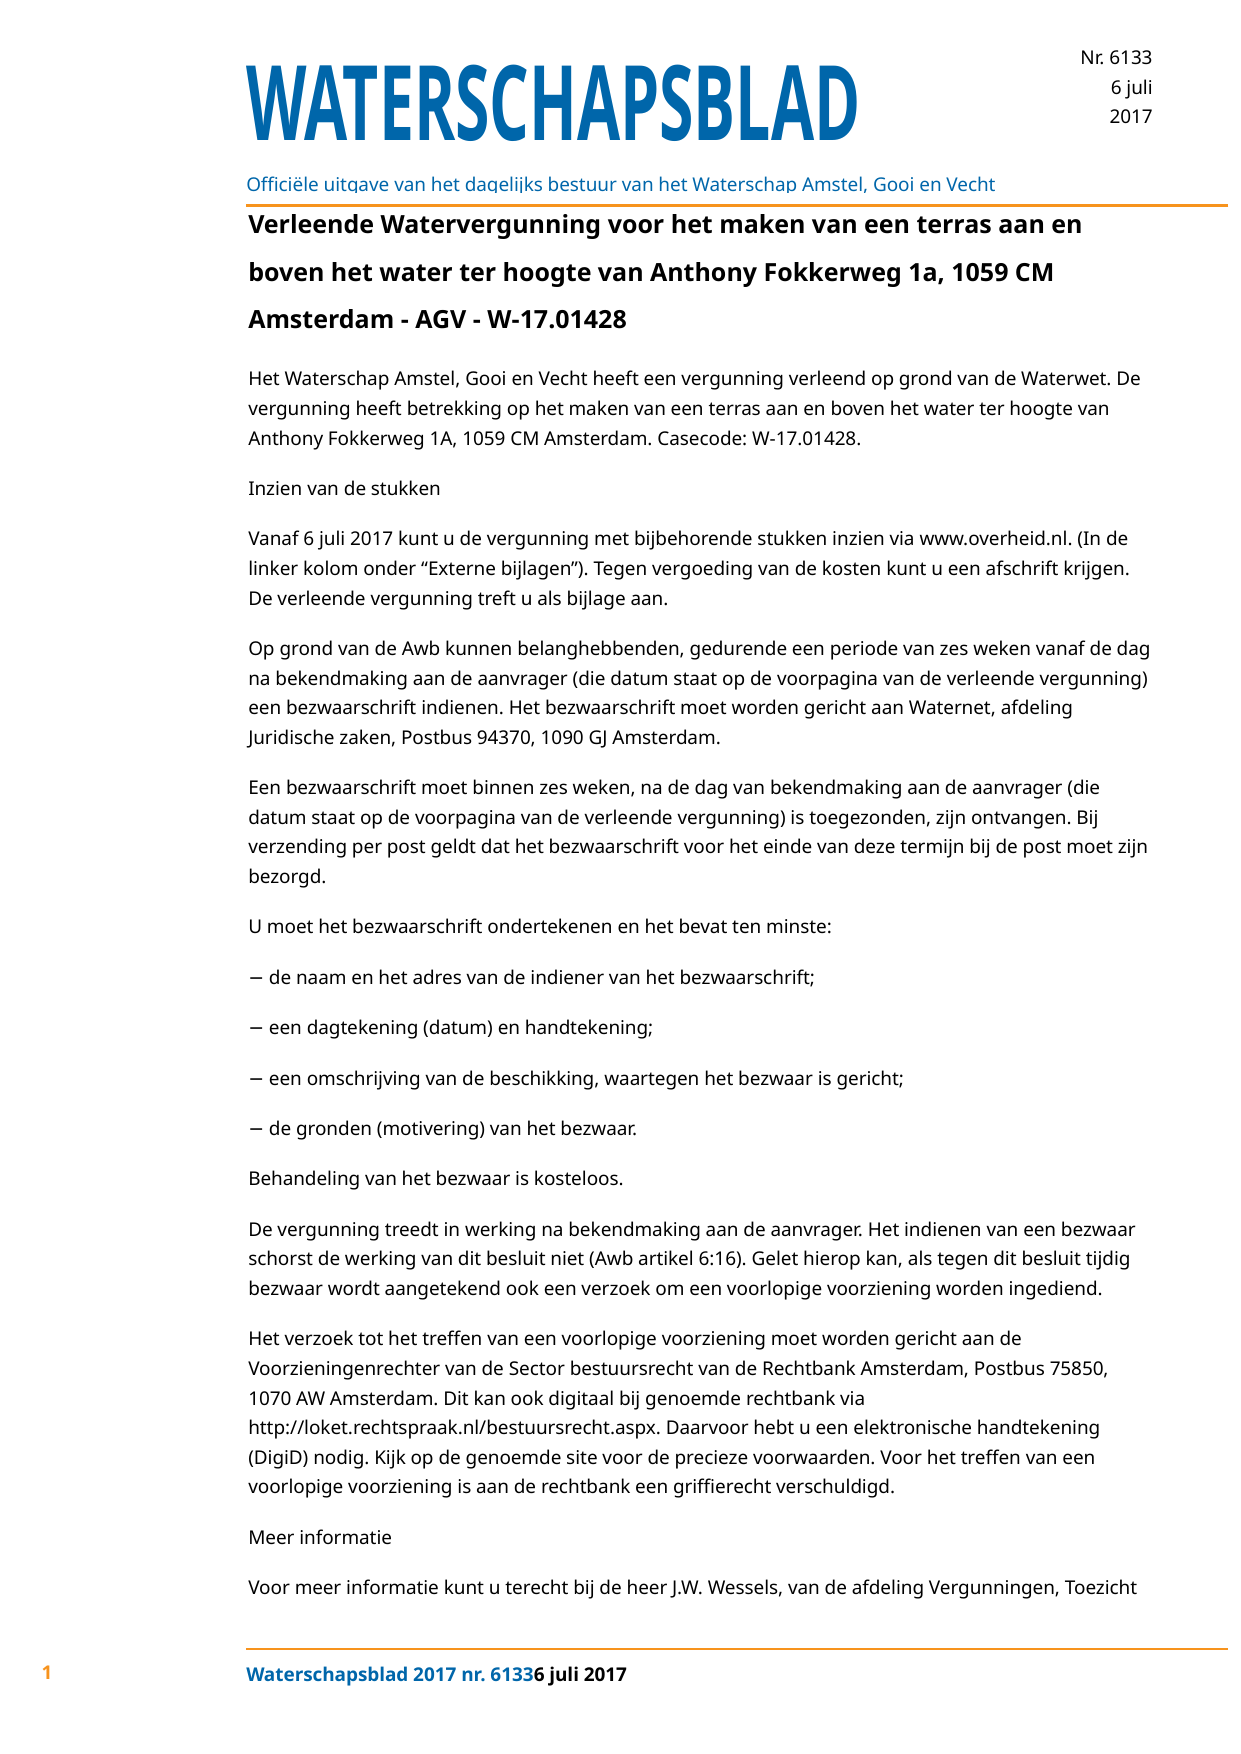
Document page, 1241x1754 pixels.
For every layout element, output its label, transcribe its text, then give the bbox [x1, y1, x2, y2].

text Meer informatie [248, 1524, 1152, 1549]
text − een dagtekening (datum) en handtekening; [248, 1014, 1152, 1040]
text − de naam en het adres van de indiener van het bezwaarschrift; [248, 964, 1152, 989]
text Op grond van de Awb kunnen belanghebbenden, gedurende een periode van zes weken vanaf de dag na bekendmaking aan de aanvrager (die datum staat op de voorpagina van de verleende vergunning) een bezwaarschrift indienen. Het bezwaarschrift moet worden gericht aan Waternet, afdeling Juridische zaken, Postbus 94370, 1090 GJ Amsterdam. [248, 635, 1152, 749]
text Voor meer informatie kunt u terecht bij de heer J.W. Wessels, van de afdeling Vergunningen, Toezicht [248, 1574, 1152, 1600]
picture [41, 47, 231, 172]
text De vergunning treedt in werking na bekendmaking aan de aanvrager. Het indienen van een bezwaar schorst de werking van dit besluit niet (Awb artikel 6:16). Gelet hierop kan, als tegen dit besluit tijdig bezwaar wordt aangetekend ook een verzoek om een voorlopige voorziening worden ingediend. [248, 1216, 1152, 1301]
text − de gronden (motivering) van het bezwaar. [248, 1115, 1152, 1141]
text Behandeling van het bezwaar is kosteloos. [248, 1166, 1152, 1191]
text Het Waterschap Amstel, Gooi en Vecht heeft een vergunning verleend op grond van de Waterwet. De vergunning heeft betrekking op het maken van een terras aan en boven het water ter hoogte van Anthony Fokkerweg 1A, 1059 CM Amsterdam. Casecode: W-17.01428. [248, 366, 1152, 450]
text Een bezwaarschrift moet binnen zes weken, na de dag van bekendmaking aan de aanvrager (die datum staat op de voorpagina van de verleende vergunning) is toegezonden, zijn ontvangen. Bij verzending per post geldt dat het bezwaarschrift voor het einde van deze termijn bij de post moet zijn bezorgd. [248, 774, 1152, 889]
text U moet het bezwaarschrift ondertekenen en het bevat ten minste: [248, 913, 1152, 939]
text Vanaf 6 juli 2017 kunt u de vergunning met bijbehorende stukken inzien via www.overheid.nl. (In de linker kolom onder “Externe bijlagen”). Tegen vergoeding van de kosten kunt u een afschrift krijgen. De verleende vergunning treft u als bijlage aan. [248, 526, 1152, 610]
text − een omschrijving van de beschikking, waartegen het bezwaar is gericht; [248, 1065, 1152, 1090]
text Verleende Watervergunning voor het maken van een terras aan en boven het water ter hoogte van Anthony Fokkerweg 1a, 1059 CM Amsterdam - AGV - W-17.01428 [248, 207, 1152, 336]
text Het verzoek tot het treffen van een voorlopige voorziening moet worden gericht aan de Voorzieningenrechter van de Sector bestuursrecht van de Rechtbank Amsterdam, Postbus 75850, 1070 AW Amsterdam. Dit kan ook digitaal bij genoemde rechtbank via http://loket.rechtspraak.nl/bestuursrecht.aspx. Daarvoor hebt u een elektronische handtekening (DigiD) nodig. Kijk op de genoemde site voor de precieze voorwaarden. Voor het treffen van een voorlopige voorziening is aan de rechtbank een griffierecht verschuldigd. [248, 1326, 1152, 1499]
text Inzien van de stukken [248, 475, 1152, 501]
